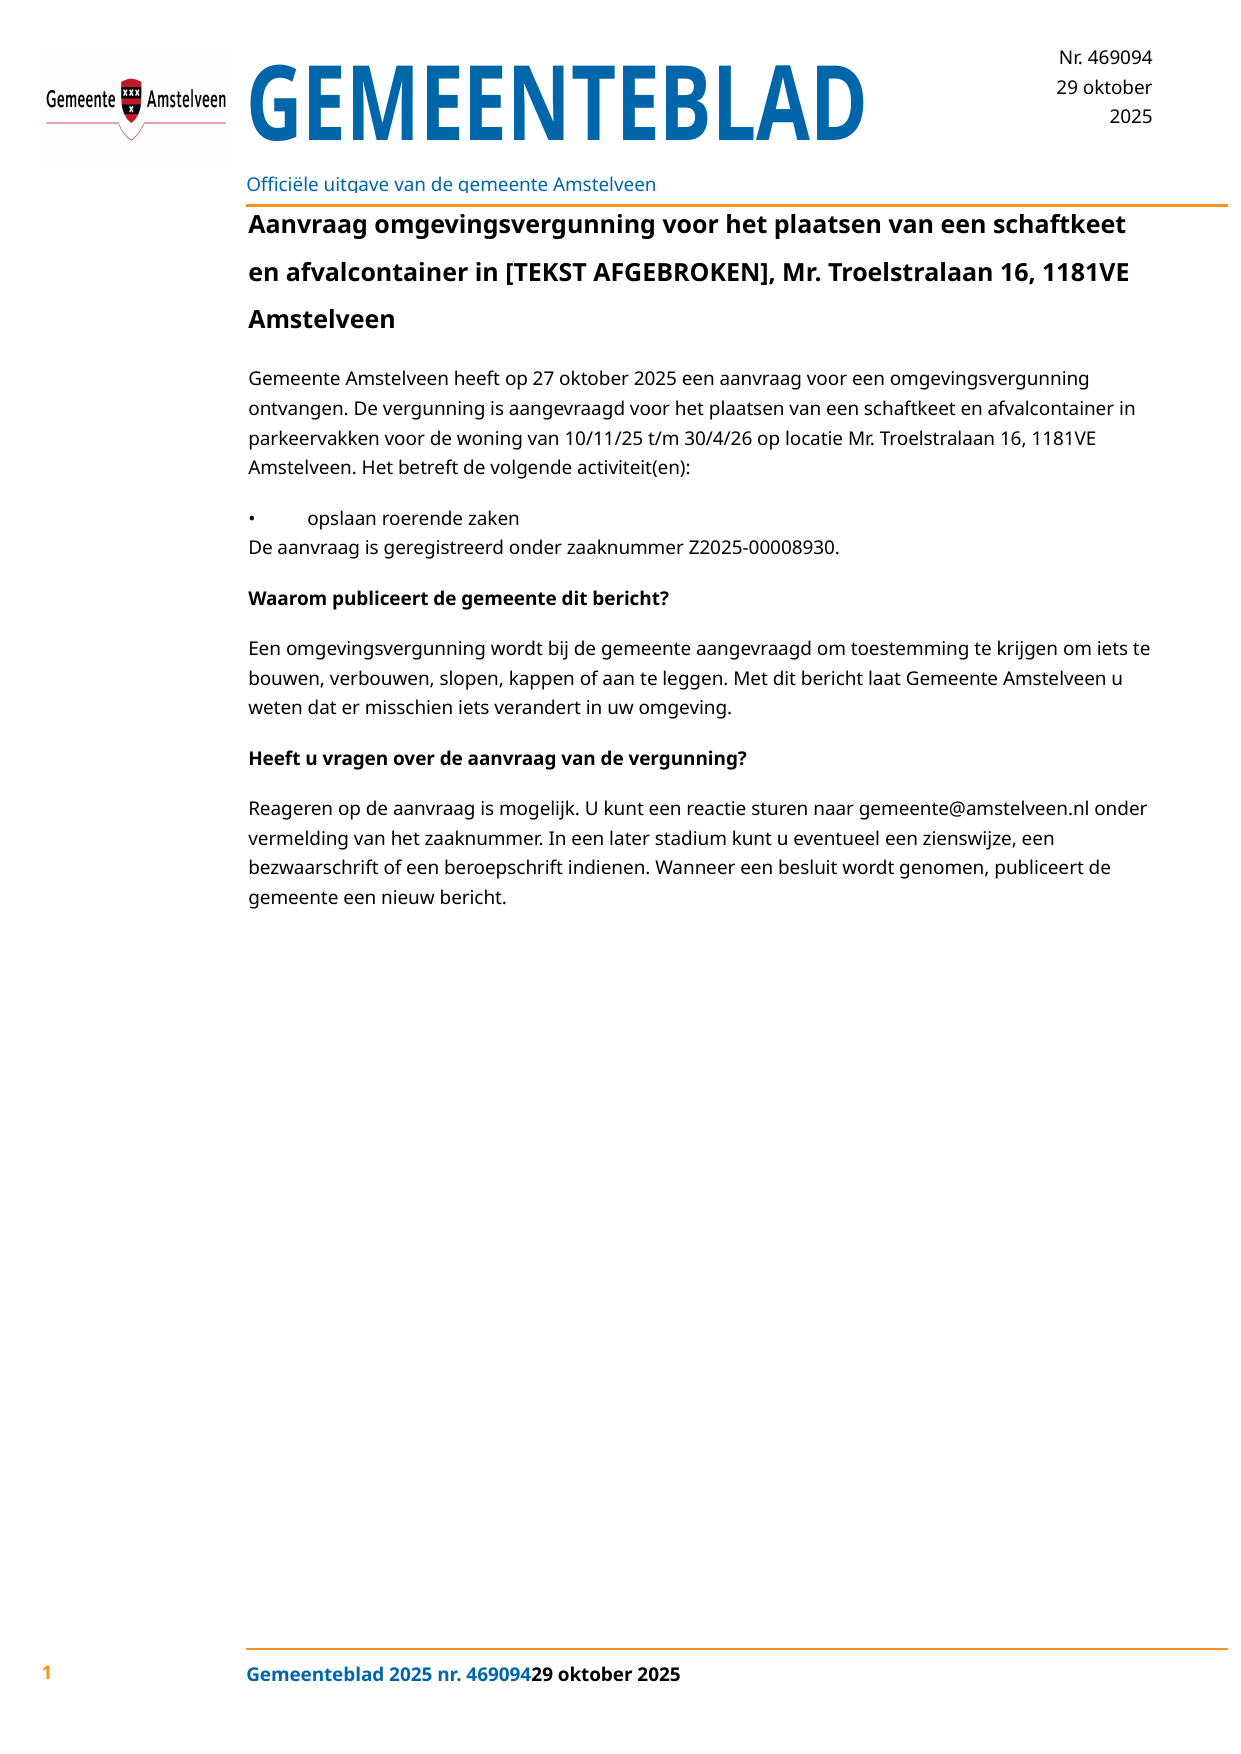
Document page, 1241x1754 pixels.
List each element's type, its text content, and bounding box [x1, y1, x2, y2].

text Gemeente Amstelveen heeft op 27 oktober 2025 een aanvraag voor een omgevingsvergunning ontvangen. De vergunning is aangevraagd voor het plaatsen van een schaftkeet en afvalcontainer in parkeervakken voor de woning van 10/11/25 t/m 30/4/26 op locatie Mr. Troelstralaan 16, 1181VE Amstelveen. Het betreft de volgende activiteit(en): [248, 366, 1152, 480]
text Een omgevingsvergunning wordt bij de gemeente aangevraagd om toestemming te krijgen om iets te bouwen, verbouwen, slopen, kappen of aan te leggen. Met dit bericht laat Gemeente Amstelveen u weten dat er misschien iets verandert in uw omgeving. [248, 635, 1152, 720]
text Waarom publiceert de gemeente dit bericht? [248, 585, 1152, 610]
list opslaan roerende zaken [248, 505, 1152, 530]
text Aanvraag omgevingsvergunning voor het plaatsen van een schaftkeet en afvalcontainer in [TEKST AFGEBROKEN], Mr. Troelstralaan 16, 1181VE Amstelveen [248, 207, 1152, 336]
text De aanvraag is geregistreerd onder zaaknummer Z2025-00008930. [248, 534, 1152, 560]
picture [41, 47, 231, 172]
text Heeft u vragen over de aanvraag van de vergunning? [248, 745, 1152, 770]
text Reageren op de aanvraag is mogelijk. U kunt een reactie sturen naar gemeente@amstelveen.nl onder vermelding van het zaaknummer. In een later stadium kunt u eventueel een zienswijze, een bezwaarschrift of een beroepschrift indienen. Wanneer een besluit wordt genomen, publiceert de gemeente een nieuw bericht. [248, 795, 1152, 909]
